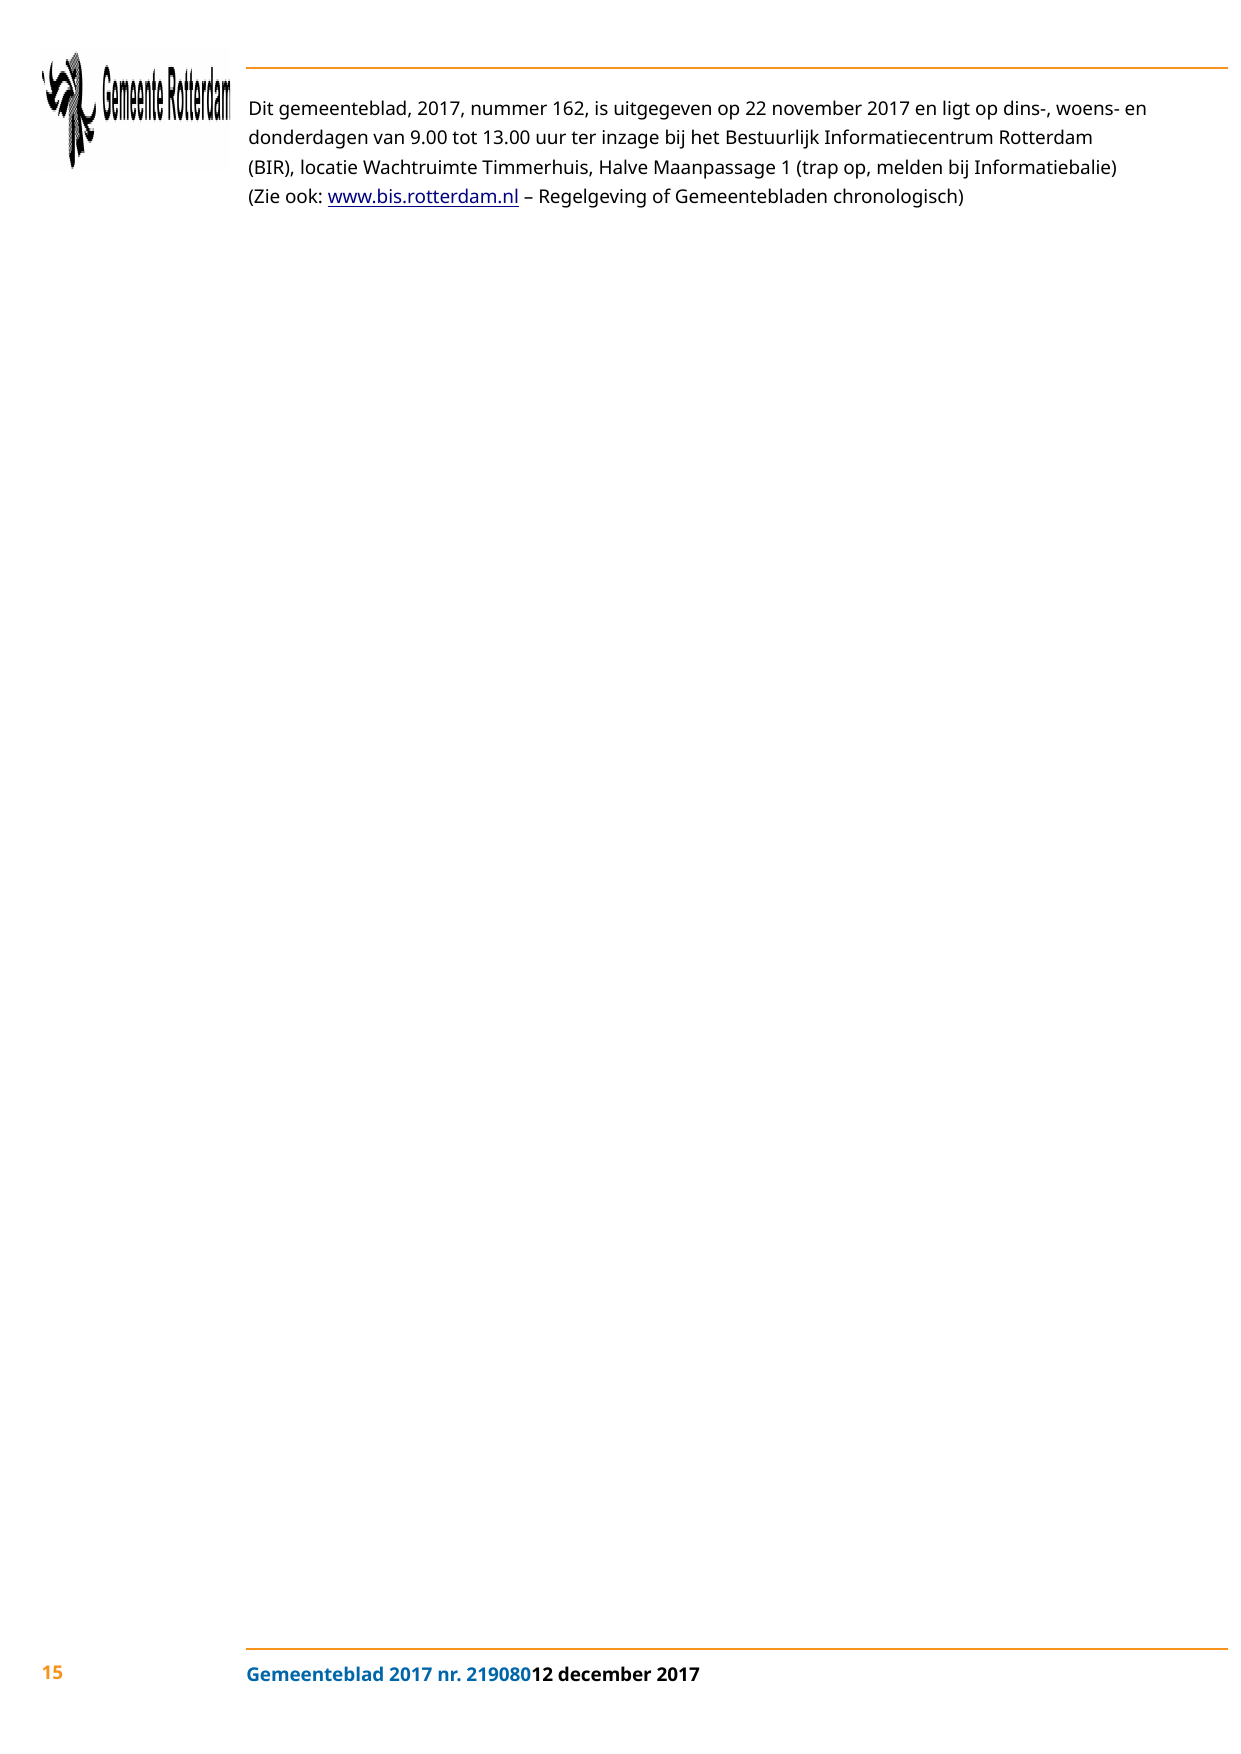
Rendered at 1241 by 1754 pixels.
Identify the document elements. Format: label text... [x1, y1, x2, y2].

picture [41, 47, 231, 172]
text Dit gemeenteblad, 2017, nummer 162, is uitgegeven op 22 november 2017 en ligt op dins-, woens- en donderdagen van 9.00 tot 13.00 uur ter inzage bij het Bestuurlijk Informatiecentrum Rotterdam (BIR), locatie Wachtruimte Timmerhuis, Halve Maanpassage 1 (trap op, melden bij Informatiebalie) [248, 95, 1152, 180]
text (Zie ook: www.bis.rotterdam.nl – Regelgeving of Gemeentebladen chronologisch) [248, 184, 1152, 209]
